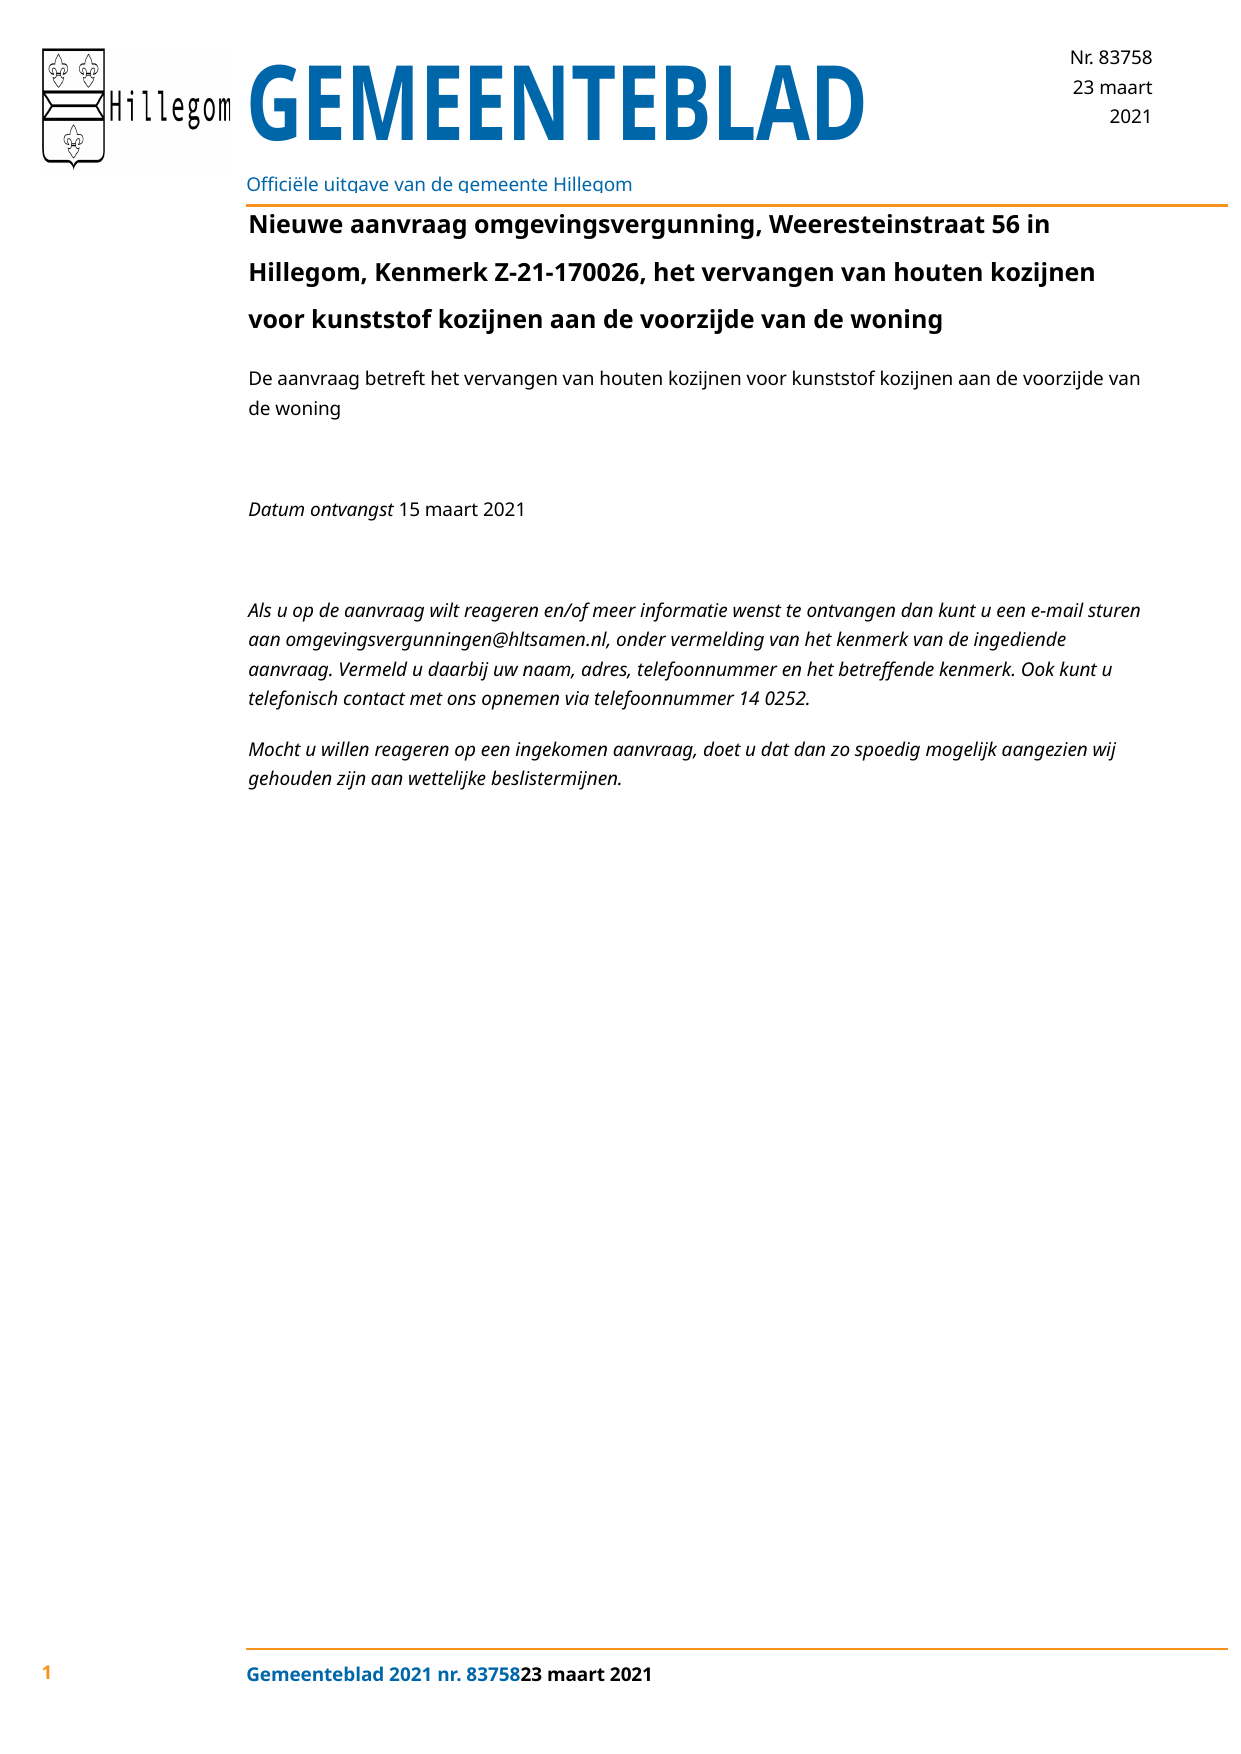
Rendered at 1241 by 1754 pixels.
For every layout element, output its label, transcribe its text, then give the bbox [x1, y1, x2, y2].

picture [41, 47, 231, 172]
text Nieuwe aanvraag omgevingsvergunning, Weeresteinstraat 56 in Hillegom, Kenmerk Z-21-170026, het vervangen van houten kozijnen voor kunststof kozijnen aan de voorzijde van de woning [248, 207, 1152, 336]
text Mocht u willen reageren op een ingekomen aanvraag, doet u dat dan zo spoedig mogelijk aangezien wij gehouden zijn aan wettelijke beslistermijnen. [248, 736, 1152, 791]
text Datum ontvangst 15 maart 2021 [248, 496, 1152, 522]
text Als u op de aanvraag wilt reageren en/of meer informatie wenst te ontvangen dan kunt u een e-mail sturen aan omgevingsvergunningen@hltsamen.nl, onder vermelding van het kenmerk van de ingediende aanvraag. Vermeld u daarbij uw naam, adres, telefoonnummer en het betreffende kenmerk. Ook kunt u telefonisch contact met ons opnemen via telefoonnummer 14 0252. [248, 597, 1152, 711]
text De aanvraag betreft het vervangen van houten kozijnen voor kunststof kozijnen aan de voorzijde van de woning [248, 366, 1152, 421]
